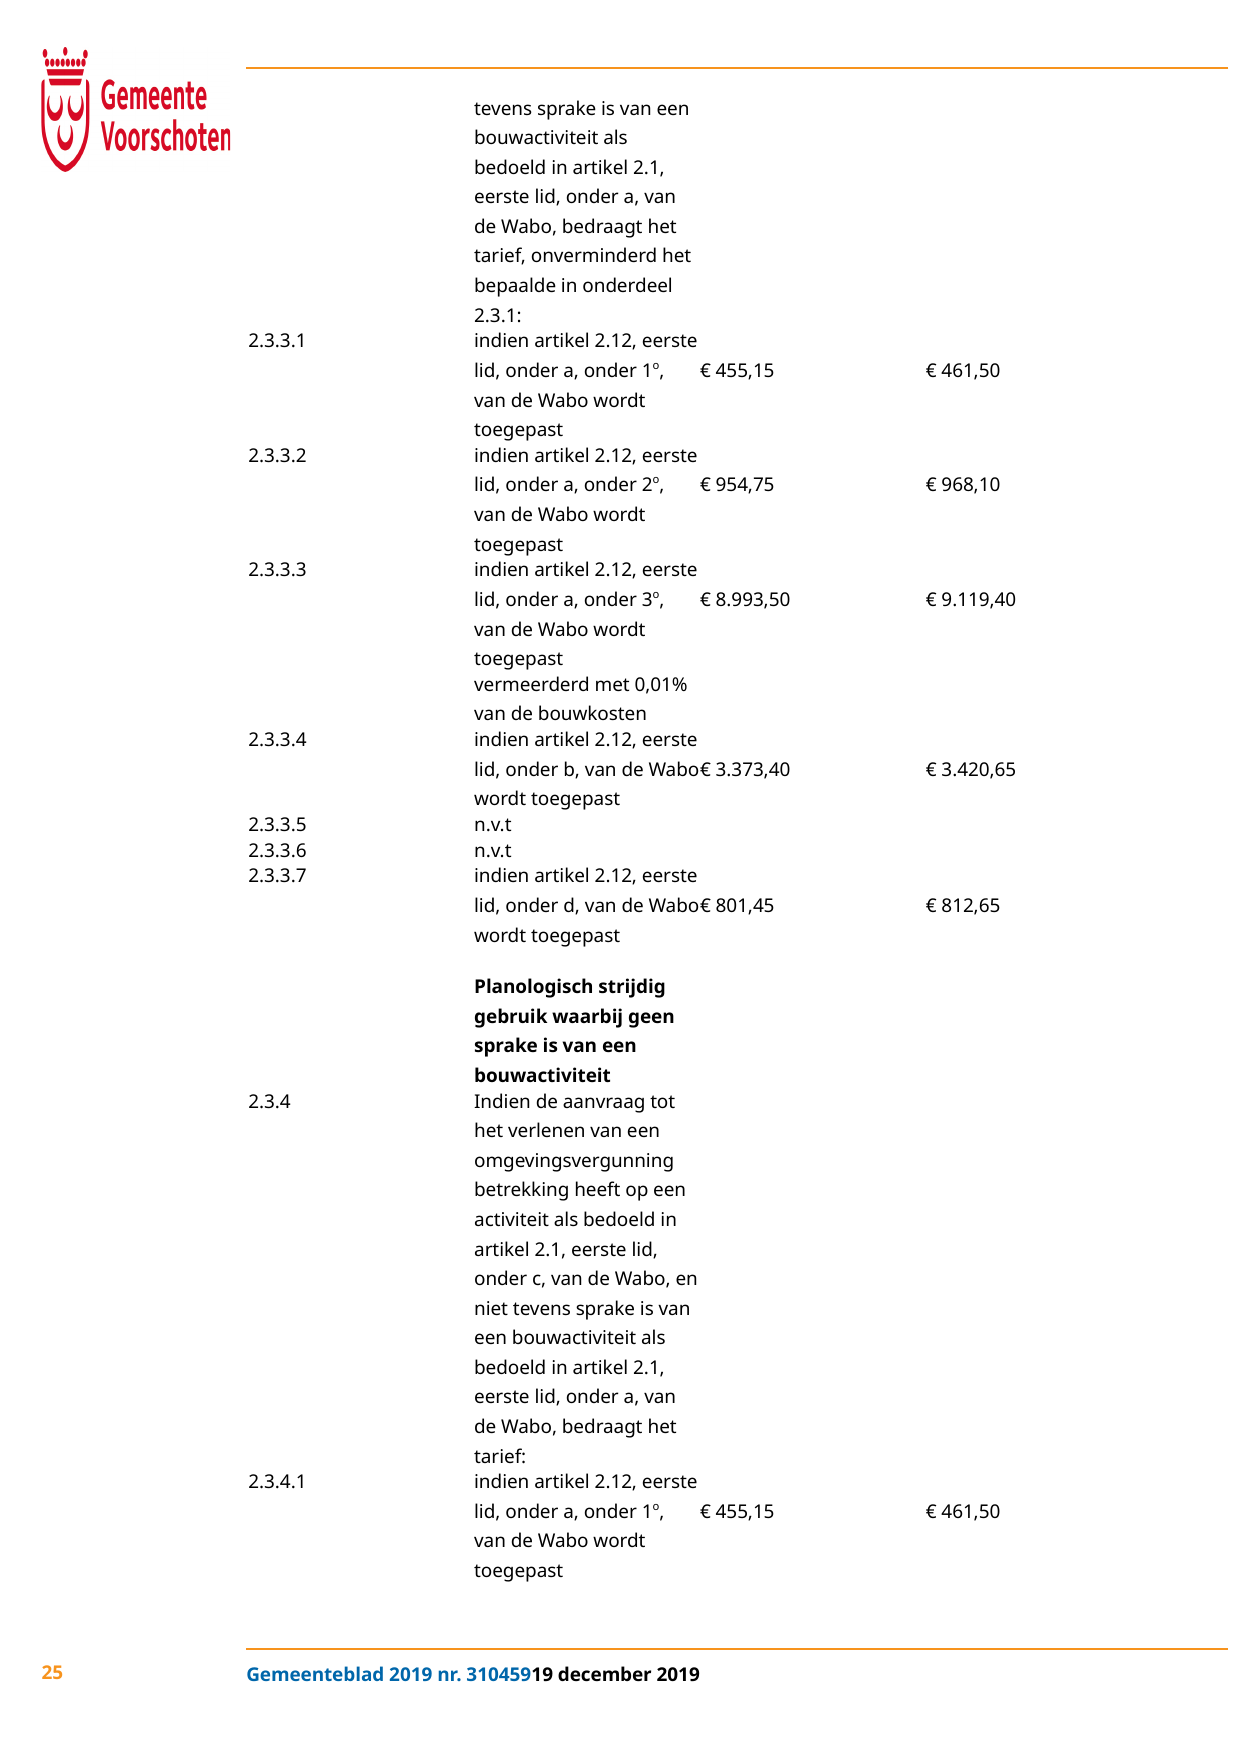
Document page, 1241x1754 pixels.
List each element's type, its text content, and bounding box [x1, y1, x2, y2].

table_cell 2.3.3.5 [248, 811, 474, 837]
table_cell [926, 671, 1152, 726]
table_cell indien artikel 2.12, eerste lid, onder d, van de Wabo wordt toegepast [474, 863, 700, 948]
table_cell € 3.373,40 [700, 726, 926, 811]
table_cell € 455,15 [700, 1469, 926, 1583]
table_cell 2.3.3.4 [248, 726, 474, 811]
table_cell tevens sprake is van een bouwactiviteit als bedoeld in artikel 2.1, eerste lid, onder a, van de Wabo, bedraagt het tarief, onverminderd het bepaalde in onderdeel 2.3.1: [474, 95, 700, 328]
table_cell indien artikel 2.12, eerste lid, onder a, onder 1o, van de Wabo wordt toegepast [474, 328, 700, 442]
table_cell [700, 671, 926, 726]
table_cell € 455,15 [700, 328, 926, 442]
table_cell 2.3.3.3 [248, 557, 474, 671]
table_cell € 801,45 [700, 863, 926, 948]
table_cell indien artikel 2.12, eerste lid, onder a, onder 2o, van de Wabo wordt toegepast [474, 442, 700, 557]
table_cell [700, 95, 926, 328]
table_cell [700, 948, 926, 973]
picture [41, 47, 231, 172]
table_cell € 8.993,50 [700, 557, 926, 671]
table_cell [700, 811, 926, 837]
table_cell € 461,50 [926, 328, 1152, 442]
table_cell [474, 948, 700, 973]
table_cell [926, 811, 1152, 837]
table_cell [248, 95, 474, 328]
table_cell [926, 1088, 1152, 1468]
table_cell [926, 948, 1152, 973]
table_cell [926, 1583, 1152, 1609]
table_cell [700, 1583, 926, 1609]
table_cell 2.3.3.7 [248, 863, 474, 948]
table_cell € 812,65 [926, 863, 1152, 948]
table_cell [248, 948, 474, 973]
table_cell € 954,75 [700, 442, 926, 557]
table_cell vermeerderd met 0,01% van de bouwkosten [474, 671, 700, 726]
table_cell [926, 837, 1152, 863]
table_cell 2.3.3.2 [248, 442, 474, 557]
table_cell Planologisch strijdig gebruik waarbij geen sprake is van een bouwactiviteit [474, 973, 700, 1088]
table_cell n.v.t [474, 811, 700, 837]
table_cell [474, 1583, 700, 1609]
table_cell € 9.119,40 [926, 557, 1152, 671]
table_cell [926, 973, 1152, 1088]
table_cell n.v.t [474, 837, 700, 863]
table_cell [248, 671, 474, 726]
table_cell [926, 95, 1152, 328]
table_cell € 968,10 [926, 442, 1152, 557]
table_cell indien artikel 2.12, eerste lid, onder a, onder 1o, van de Wabo wordt toegepast [474, 1469, 700, 1583]
table_cell [700, 973, 926, 1088]
table_cell [248, 1583, 474, 1609]
table_cell [248, 973, 474, 1088]
table_cell indien artikel 2.12, eerste lid, onder a, onder 3o, van de Wabo wordt toegepast [474, 557, 700, 671]
table_cell [700, 1088, 926, 1468]
table_cell indien artikel 2.12, eerste lid, onder b, van de Wabo wordt toegepast [474, 726, 700, 811]
table_cell 2.3.3.6 [248, 837, 474, 863]
table_cell 2.3.3.1 [248, 328, 474, 442]
table_cell € 3.420,65 [926, 726, 1152, 811]
table_cell 2.3.4 [248, 1088, 474, 1468]
table_cell € 461,50 [926, 1469, 1152, 1583]
table_cell Indien de aanvraag tot het verlenen van een omgevingsvergunning betrekking heeft op een activiteit als bedoeld in artikel 2.1, eerste lid, onder c, van de Wabo, en niet tevens sprake is van een bouwactiviteit als bedoeld in artikel 2.1, eerste lid, onder a, van de Wabo, bedraagt het tarief: [474, 1088, 700, 1468]
table_cell 2.3.4.1 [248, 1469, 474, 1583]
table_cell [700, 837, 926, 863]
